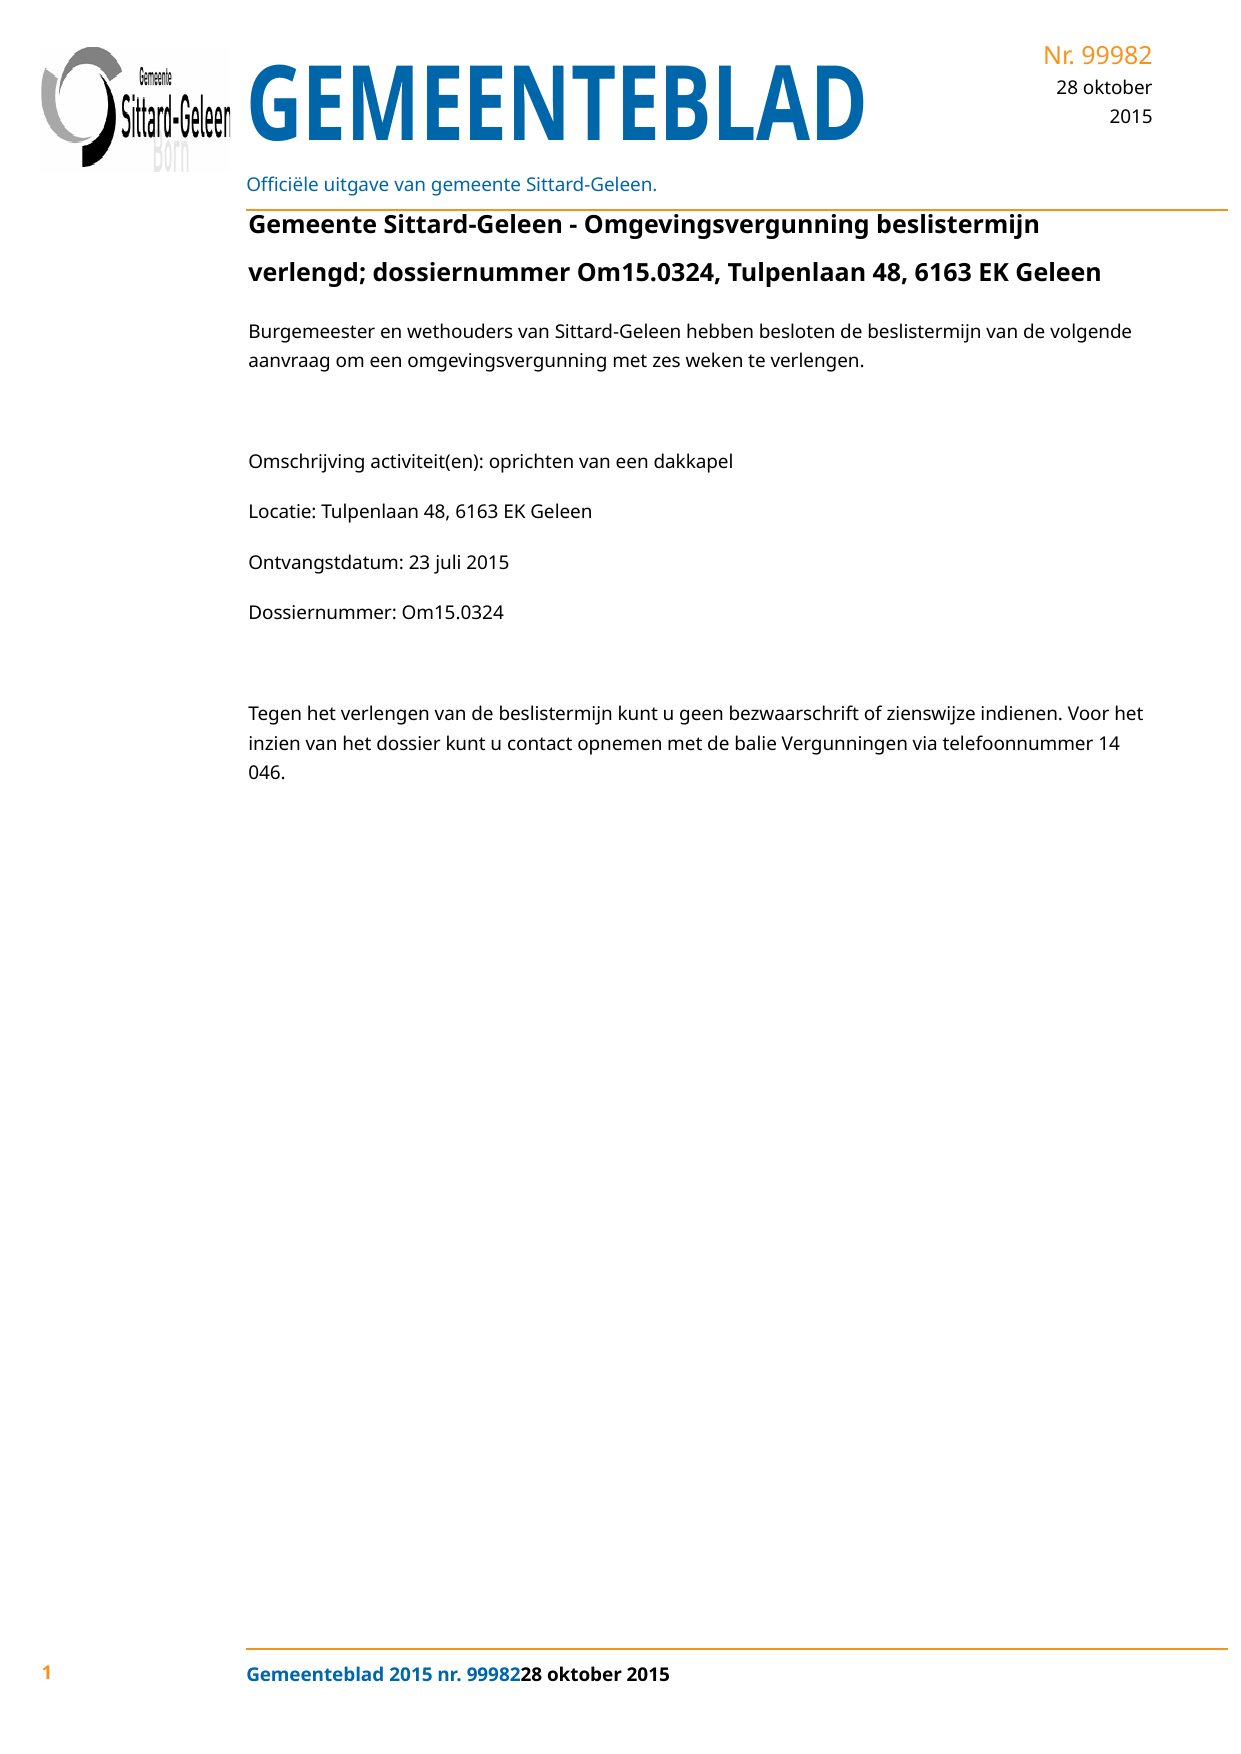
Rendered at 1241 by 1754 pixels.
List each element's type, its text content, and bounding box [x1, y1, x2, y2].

picture [41, 47, 231, 172]
text Gemeente Sittard-Geleen - Omgevingsvergunning beslistermijn verlengd; dossiernummer Om15.0324, Tulpenlaan 48, 6163 EK Geleen [248, 211, 1152, 288]
text Locatie: Tulpenlaan 48, 6163 EK Geleen [248, 499, 1152, 524]
text Burgemeester en wethouders van Sittard-Geleen hebben besloten de beslistermijn van de volgende aanvraag om een omgevingsvergunning met zes weken te verlengen. [248, 318, 1152, 373]
text Tegen het verlengen van de beslistermijn kunt u geen bezwaarschrift of zienswijze indienen. Voor het inzien van het dossier kunt u contact opnemen met de balie Vergunningen via telefoonnummer 14 046. [248, 700, 1152, 785]
text Dossiernummer: Om15.0324 [248, 599, 1152, 625]
text Ontvangstdatum: 23 juli 2015 [248, 549, 1152, 575]
text Omschrijving activiteit(en): oprichten van een dakkapel [248, 448, 1152, 474]
